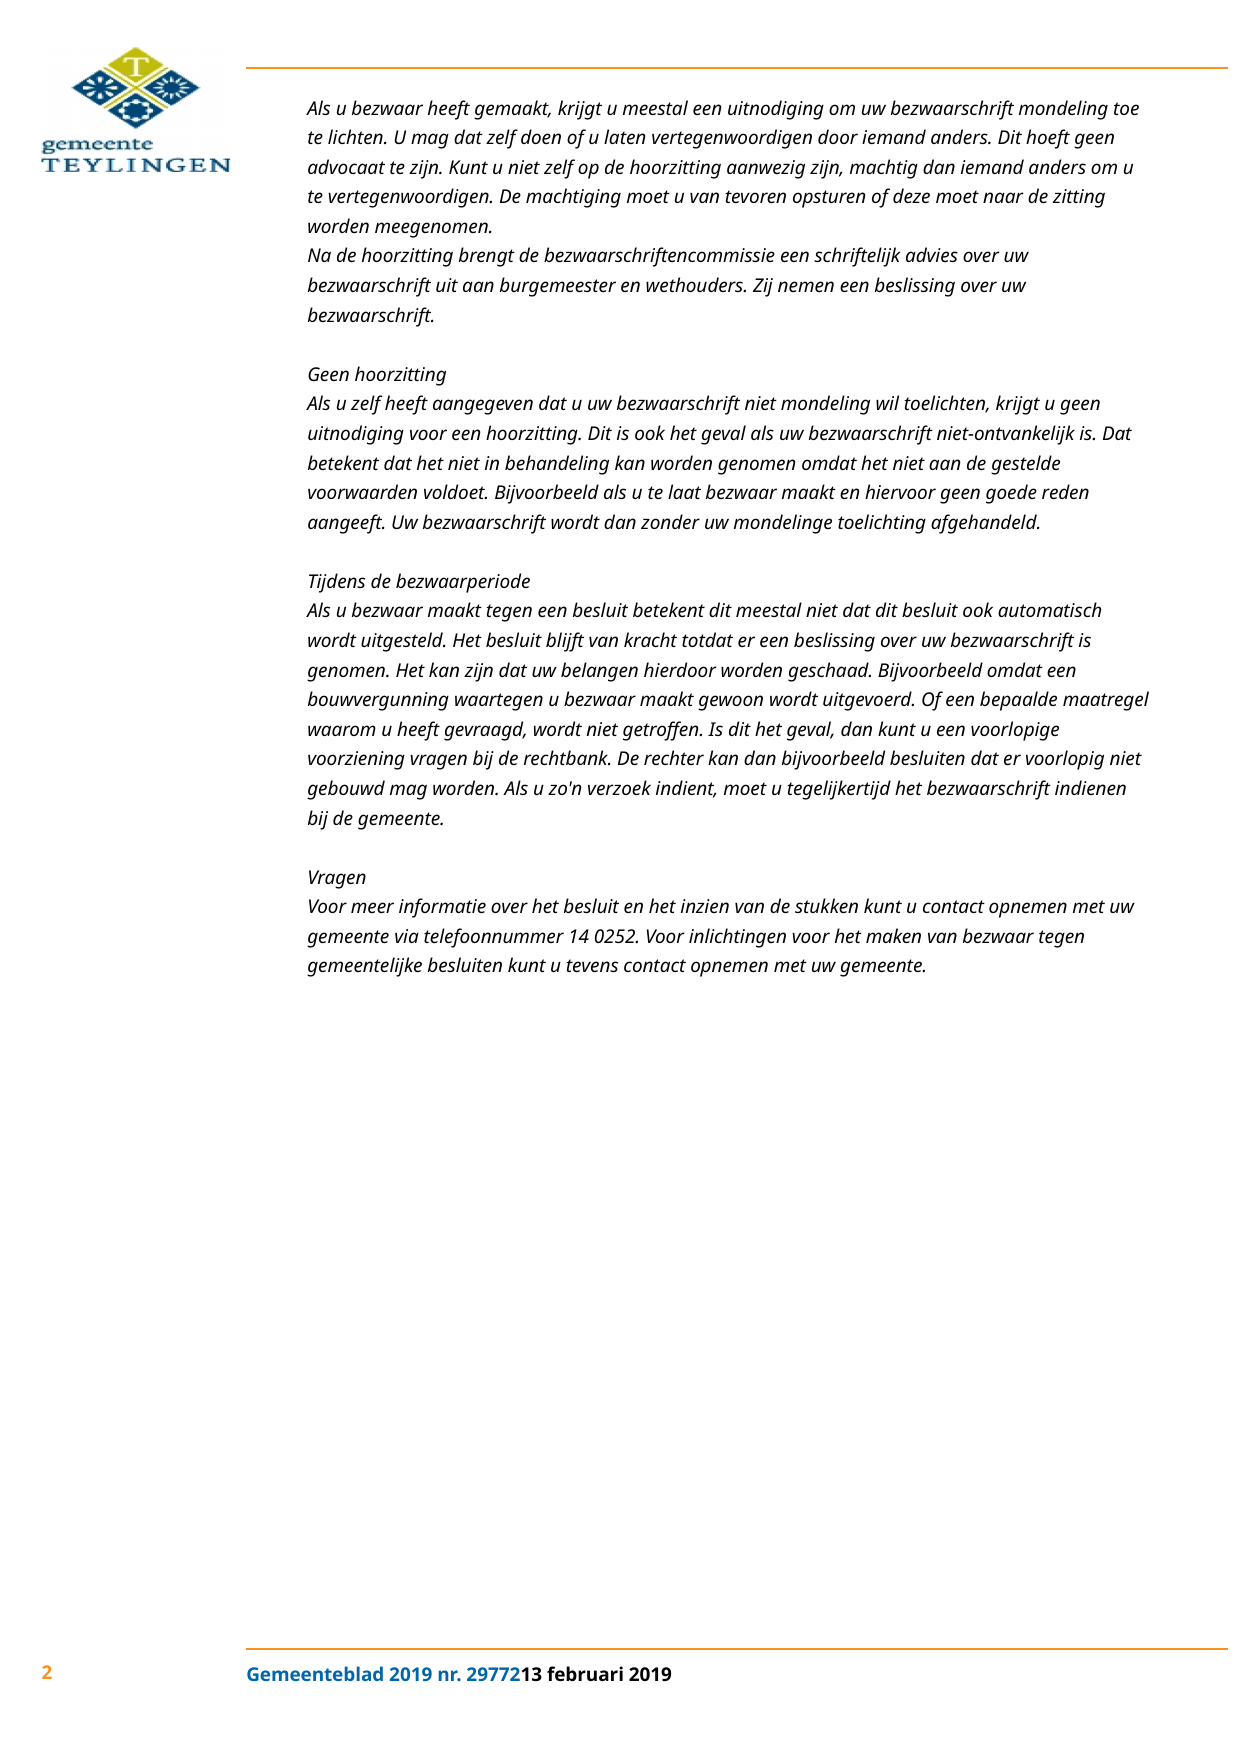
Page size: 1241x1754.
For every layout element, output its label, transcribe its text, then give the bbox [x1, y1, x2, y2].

list Tijdens de bezwaarperiode [248, 568, 1152, 594]
picture [41, 47, 231, 172]
list Voor meer informatie over het besluit en het inzien van de stukken kunt u contact opnemen met uw gemeente via telefoonnummer 14 0252. Voor inlichtingen voor het maken van bezwaar tegen gemeentelijke besluiten kunt u tevens contact opnemen met uw gemeente. [248, 893, 1152, 978]
list Geen hoorzitting [248, 361, 1152, 387]
list Als u zelf heeft aangegeven dat u uw bezwaarschrift niet mondeling wil toelichten, krijgt u geen uitnodiging voor een hoorzitting. Dit is ook het geval als uw bezwaarschrift niet-ontvankelijk is. Dat betekent dat het niet in behandeling kan worden genomen omdat het niet aan de gestelde voorwaarden voldoet. Bijvoorbeeld als u te laat bezwaar maakt en hiervoor geen goede reden aangeeft. Uw bezwaarschrift wordt dan zonder uw mondelinge toelichting afgehandeld. [248, 391, 1152, 535]
list Na de hoorzitting brengt de bezwaarschriftencommissie een schriftelijk advies over uw bezwaarschrift uit aan burgemeester en wethouders. Zij nemen een beslissing over uw bezwaarschrift. [248, 243, 1152, 328]
list Als u bezwaar maakt tegen een besluit betekent dit meestal niet dat dit besluit ook automatisch wordt uitgesteld. Het besluit blijft van kracht totdat er een beslissing over uw bezwaarschrift is genomen. Het kan zijn dat uw belangen hierdoor worden geschaad. Bijvoorbeeld omdat een bouwvergunning waartegen u bezwaar maakt gewoon wordt uitgevoerd. Of een bepaalde maatregel waarom u heeft gevraagd, wordt niet getroffen. Is dit het geval, dan kunt u een voorlopige voorziening vragen bij de rechtbank. De rechter kan dan bijvoorbeeld besluiten dat er voorlopig niet gebouwd mag worden. Als u zo'n verzoek indient, moet u tegelijkertijd het bezwaarschrift indienen bij de gemeente. [248, 598, 1152, 831]
list Vragen [248, 864, 1152, 890]
list Als u bezwaar heeft gemaakt, krijgt u meestal een uitnodiging om uw bezwaarschrift mondeling toe te lichten. U mag dat zelf doen of u laten vertegenwoordigen door iemand anders. Dit hoeft geen advocaat te zijn. Kunt u niet zelf op de hoorzitting aanwezig zijn, machtig dan iemand anders om u te vertegenwoordigen. De machtiging moet u van tevoren opsturen of deze moet naar de zitting worden meegenomen. [248, 95, 1152, 239]
